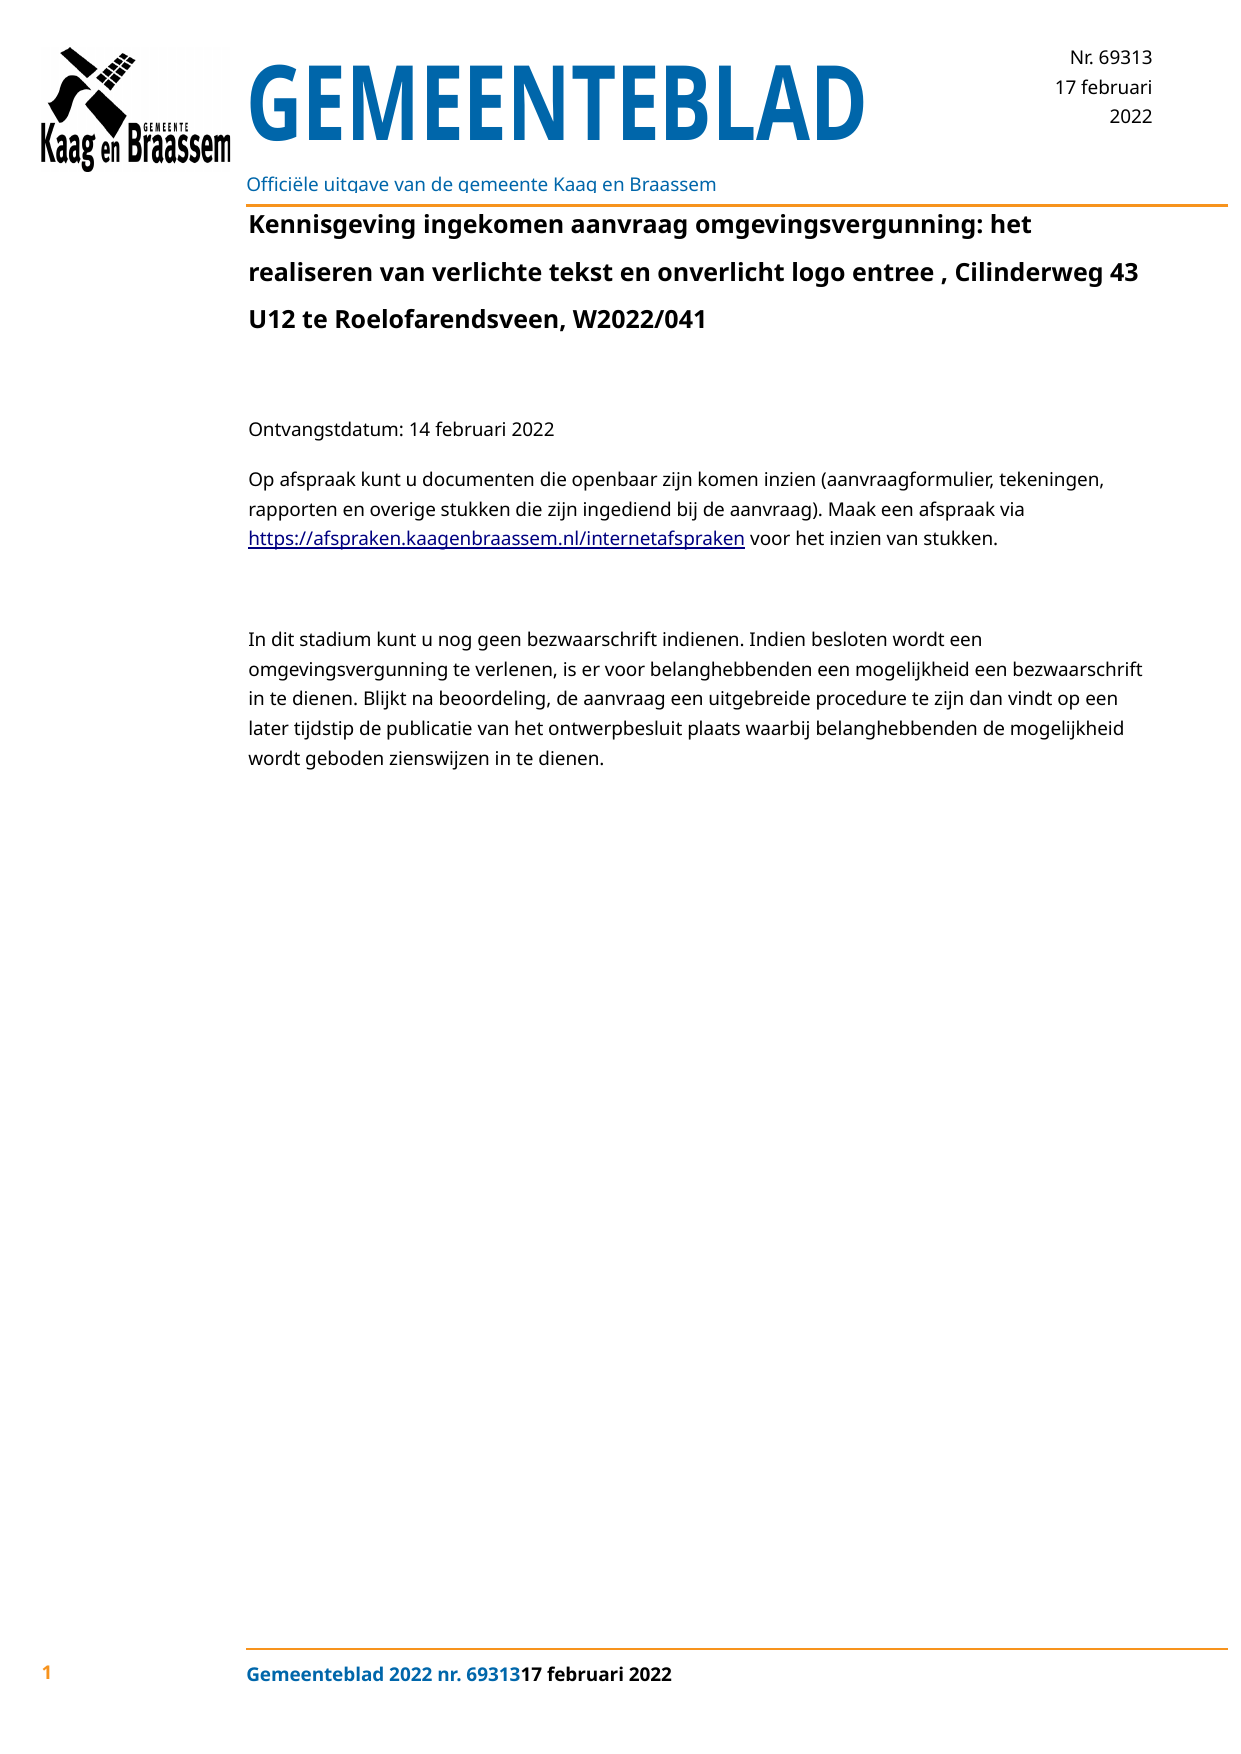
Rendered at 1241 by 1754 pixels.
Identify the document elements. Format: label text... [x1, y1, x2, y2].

text Ontvangstdatum: 14 februari 2022 [248, 416, 1152, 442]
picture [41, 47, 231, 172]
text Op afspraak kunt u documenten die openbaar zijn komen inzien (aanvraagformulier, tekeningen, rapporten en overige stukken die zijn ingediend bij de aanvraag). Maak een afspraak via https://afspraken.kaagenbraassem.nl/internetafspraken voor het inzien van stukken. [248, 466, 1152, 551]
text In dit stadium kunt u nog geen bezwaarschrift indienen. Indien besloten wordt een omgevingsvergunning te verlenen, is er voor belanghebbenden een mogelijkheid een bezwaarschrift in te dienen. Blijkt na beoordeling, de aanvraag een uitgebreide procedure te zijn dan vindt op een later tijdstip de publicatie van het ontwerpbesluit plaats waarbij belanghebbenden de mogelijkheid wordt geboden zienswijzen in te dienen. [248, 626, 1152, 770]
text Kennisgeving ingekomen aanvraag omgevingsvergunning: het realiseren van verlichte tekst en onverlicht logo entree , Cilinderweg 43 U12 te Roelofarendsveen, W2022/041 [248, 207, 1152, 336]
